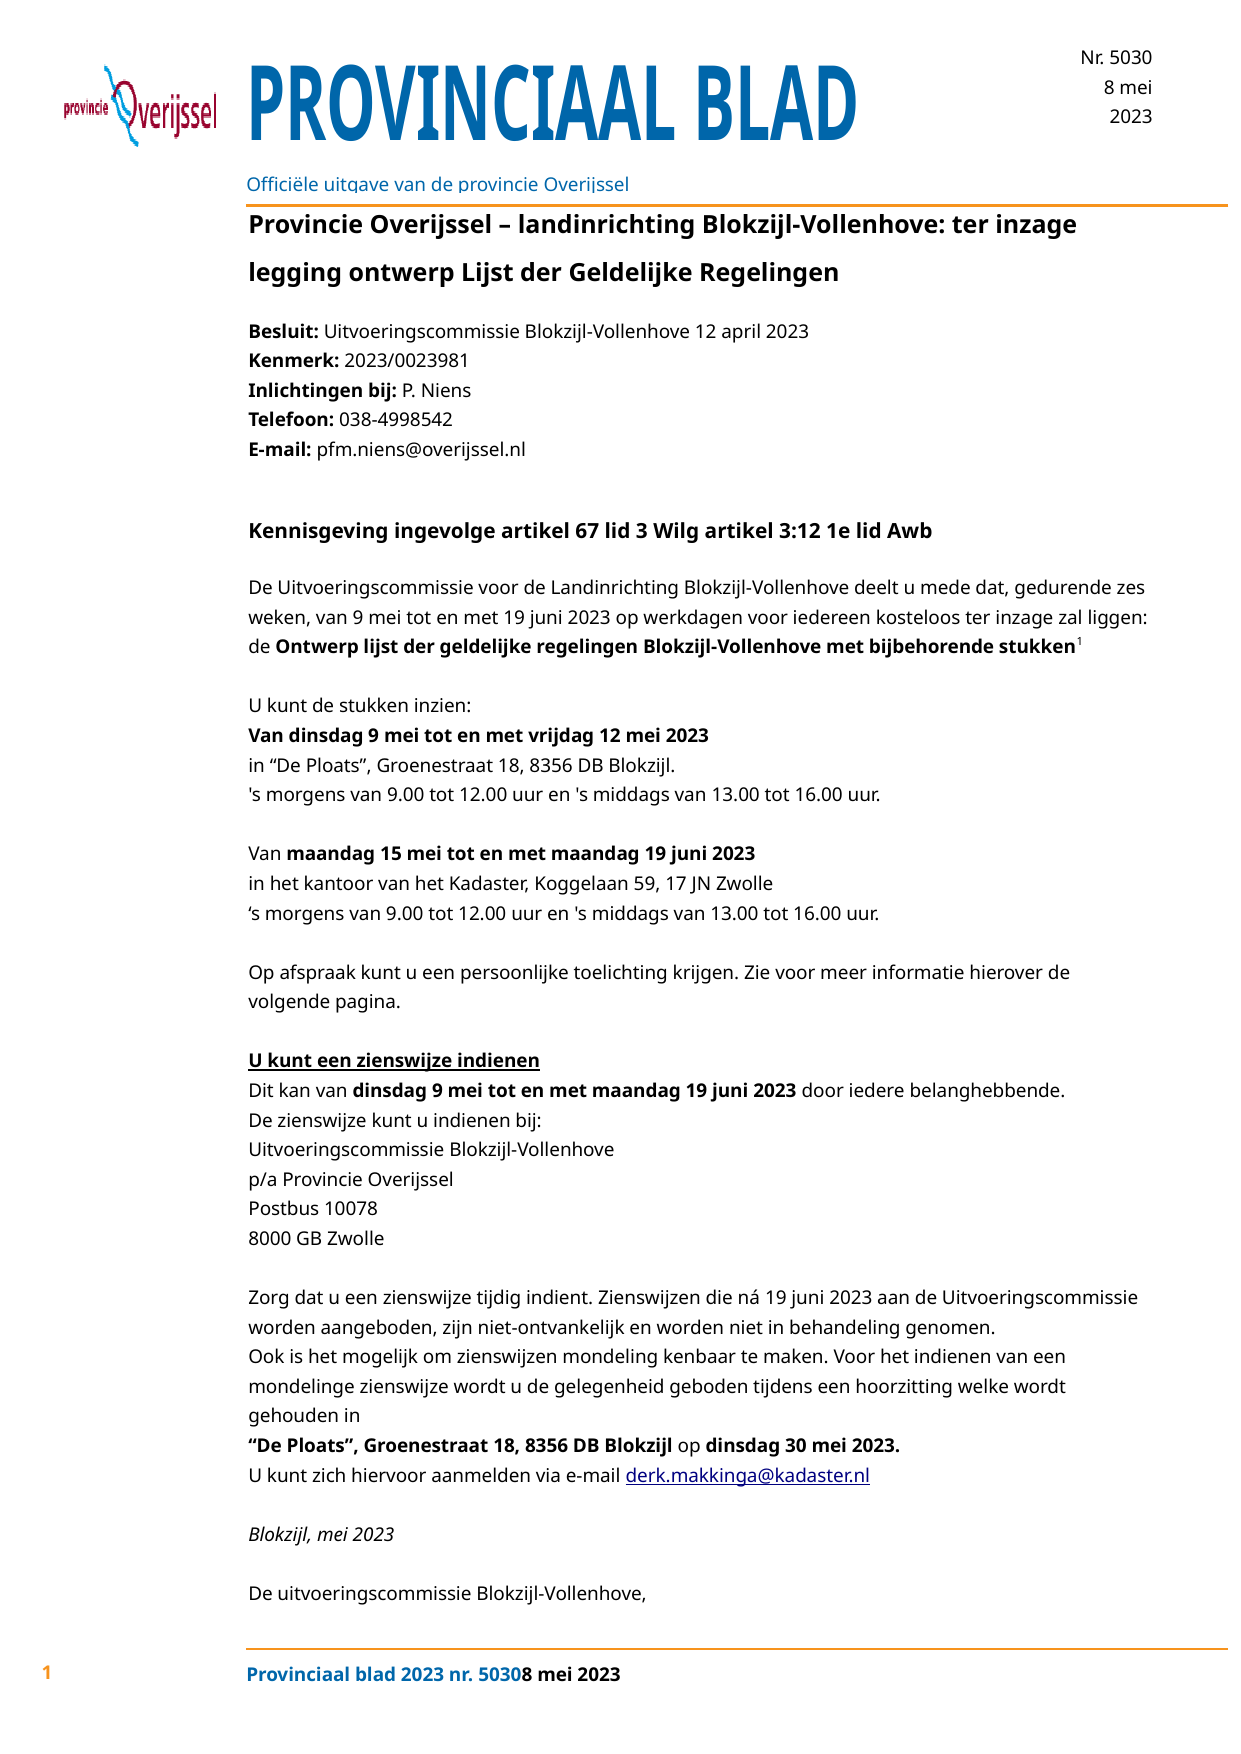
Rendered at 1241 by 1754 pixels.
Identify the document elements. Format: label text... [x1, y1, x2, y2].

text U kunt zich hiervoor aanmelden via e-mail derk.makkinga@kadaster.nl [248, 1462, 1152, 1487]
text E-mail: pfm.niens@overijssel.nl [248, 436, 1152, 462]
text Provincie Overijssel – landinrichting Blokzijl-Vollenhove: ter inzage legging ontwerp Lijst der Geldelijke Regelingen [248, 207, 1152, 288]
text in “De Ploats”, Groenestraat 18, 8356 DB Blokzijl. [248, 752, 1152, 777]
text U kunt een zienswijze indienen [248, 1048, 1152, 1073]
text in het kantoor van het Kadaster, Koggelaan 59, 17 JN Zwolle [248, 870, 1152, 896]
text De Uitvoeringscommissie voor de Landinrichting Blokzijl-Vollenhove deelt u mede dat, gedurende zes weken, van 9 mei tot en met 19 juni 2023 op werkdagen voor iedereen kosteloos ter inzage zal liggen: [248, 574, 1152, 629]
text Blokzijl, mei 2023 [248, 1521, 1152, 1547]
text Kennisgeving ingevolge artikel 67 lid 3 Wilg artikel 3:12 1e lid Awb [248, 516, 1152, 545]
text Van maandag 15 mei tot en met maandag 19 juni 2023 [248, 841, 1152, 866]
text Ook is het mogelijk om zienswijzen mondeling kenbaar te maken. Voor het indienen van een mondelinge zienswijze wordt u de gelegenheid geboden tijdens een hoorzitting welke wordt gehouden in [248, 1343, 1152, 1428]
text Postbus 10078 [248, 1196, 1152, 1221]
text Dit kan van dinsdag 9 mei tot en met maandag 19 juni 2023 door iedere belanghebbende. [248, 1077, 1152, 1103]
text 's morgens van 9.00 tot 12.00 uur en 's middags van 13.00 tot 16.00 uur. [248, 781, 1152, 807]
text De uitvoeringscommissie Blokzijl-Vollenhove, [248, 1580, 1152, 1606]
text p/a Provincie Overijssel [248, 1166, 1152, 1192]
text De zienswijze kunt u indienen bij: [248, 1107, 1152, 1132]
text Inlichtingen bij: P. Niens [248, 377, 1152, 403]
text Uitvoeringscommissie Blokzijl-Vollenhove [248, 1136, 1152, 1162]
text de Ontwerp lijst der geldelijke regelingen Blokzijl-Vollenhove met bijbehorende stukken1 [248, 633, 1152, 659]
picture [41, 47, 231, 172]
text U kunt de stukken inzien: [248, 693, 1152, 718]
text 8000 GB Zwolle [248, 1225, 1152, 1251]
text Kenmerk: 2023/0023981 [248, 347, 1152, 373]
text Telefoon: 038-4998542 [248, 407, 1152, 432]
text Zorg dat u een zienswijze tijdig indient. Zienswijzen die ná 19 juni 2023 aan de Uitvoeringscommissie worden aangeboden, zijn niet-ontvankelijk en worden niet in behandeling genomen. [248, 1284, 1152, 1339]
text ‘s morgens van 9.00 tot 12.00 uur en 's middags van 13.00 tot 16.00 uur. [248, 900, 1152, 925]
text Van dinsdag 9 mei tot en met vrijdag 12 mei 2023 [248, 722, 1152, 748]
text Op afspraak kunt u een persoonlijke toelichting krijgen. Zie voor meer informatie hierover de volgende pagina. [248, 959, 1152, 1014]
text Besluit: Uitvoeringscommissie Blokzijl-Vollenhove 12 april 2023 [248, 318, 1152, 344]
text “De Ploats”, Groenestraat 18, 8356 DB Blokzijl op dinsdag 30 mei 2023. [248, 1432, 1152, 1458]
